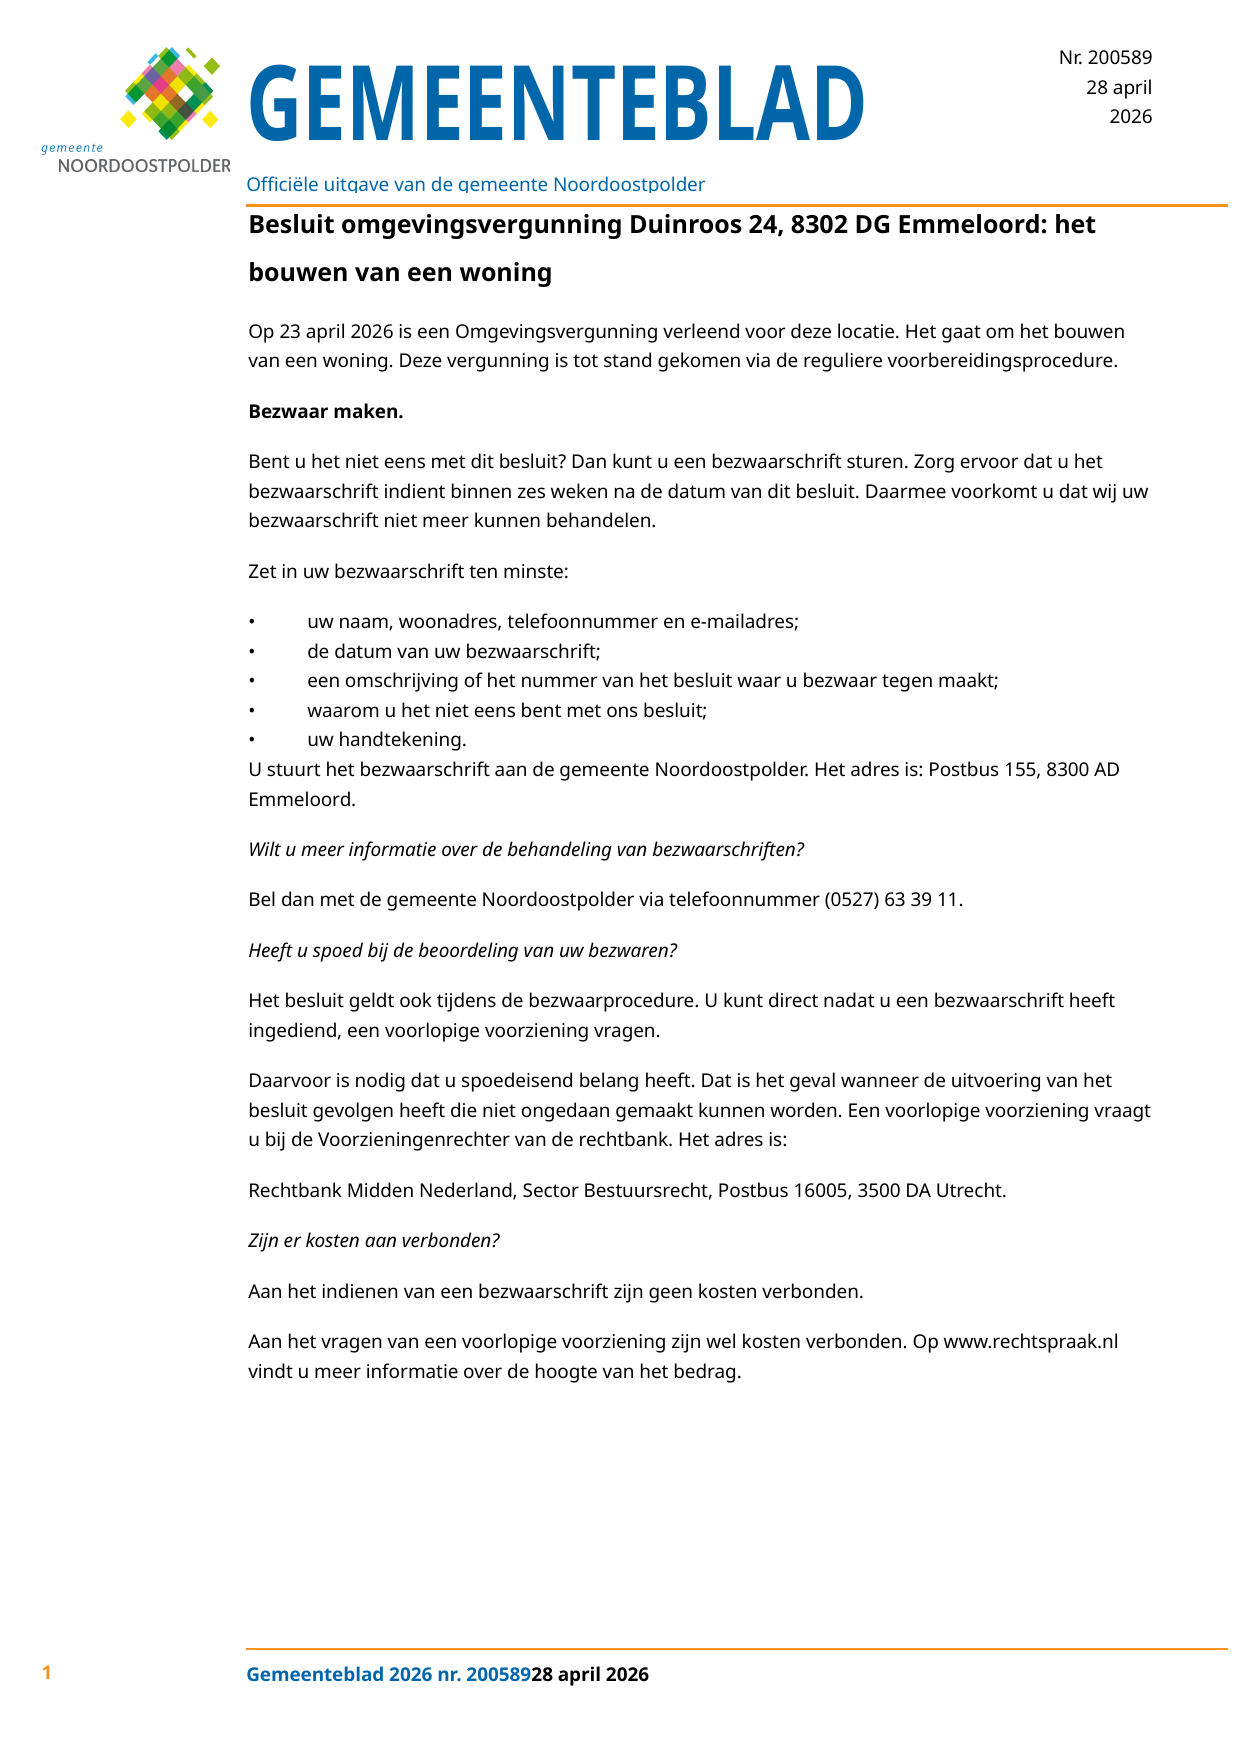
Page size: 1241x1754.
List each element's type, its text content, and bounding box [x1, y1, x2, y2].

text U stuurt het bezwaarschrift aan de gemeente Noordoostpolder. Het adres is: Postbus 155, 8300 AD Emmeloord. [248, 756, 1152, 812]
text Bel dan met de gemeente Noordoostpolder via telefoonnummer (0527) 63 39 11. [248, 887, 1152, 912]
text Zijn er kosten aan verbonden? [248, 1227, 1152, 1253]
text Aan het vragen van een voorlopige voorziening zijn wel kosten verbonden. Op www.rechtspraak.nl vindt u meer informatie over de hoogte van het bedrag. [248, 1328, 1152, 1384]
text Zet in uw bezwaarschrift ten minste: [248, 558, 1152, 584]
list waarom u het niet eens bent met ons besluit; [248, 697, 1152, 723]
list uw handtekening. [248, 727, 1152, 752]
text Heeft u spoed bij de beoordeling van uw bezwaren? [248, 937, 1152, 963]
text Bent u het niet eens met dit besluit? Dan kunt u een bezwaarschrift sturen. Zorg ervoor dat u het bezwaarschrift indient binnen zes weken na de datum van dit besluit. Daarmee voorkomt u dat wij uw bezwaarschrift niet meer kunnen behandelen. [248, 448, 1152, 533]
text Daarvoor is nodig dat u spoedeisend belang heeft. Dat is het geval wanneer de uitvoering van het besluit gevolgen heeft die niet ongedaan gemaakt kunnen worden. Een voorlopige voorziening vraagt u bij de Voorzieningenrechter van de rechtbank. Het adres is: [248, 1067, 1152, 1152]
text Het besluit geldt ook tijdens de bezwaarprocedure. U kunt direct nadat u een bezwaarschrift heeft ingediend, een voorlopige voorziening vragen. [248, 987, 1152, 1043]
list de datum van uw bezwaarschrift; [248, 638, 1152, 664]
picture [41, 47, 231, 172]
list een omschrijving of het nummer van het besluit waar u bezwaar tegen maakt; [248, 667, 1152, 693]
text Aan het indienen van een bezwaarschrift zijn geen kosten verbonden. [248, 1278, 1152, 1304]
list uw naam, woonadres, telefoonnummer en e-mailadres; [248, 608, 1152, 634]
text Wilt u meer informatie over de behandeling van bezwaarschriften? [248, 836, 1152, 862]
text Rechtbank Midden Nederland, Sector Bestuursrecht, Postbus 16005, 3500 DA Utrecht. [248, 1177, 1152, 1203]
text Besluit omgevingsvergunning Duinroos 24, 8302 DG Emmeloord: het bouwen van een woning [248, 207, 1152, 288]
text Bezwaar maken. [248, 398, 1152, 424]
text Op 23 april 2026 is een Omgevingsvergunning verleend voor deze locatie. Het gaat om het bouwen van een woning. Deze vergunning is tot stand gekomen via de reguliere voorbereidingsprocedure. [248, 318, 1152, 373]
